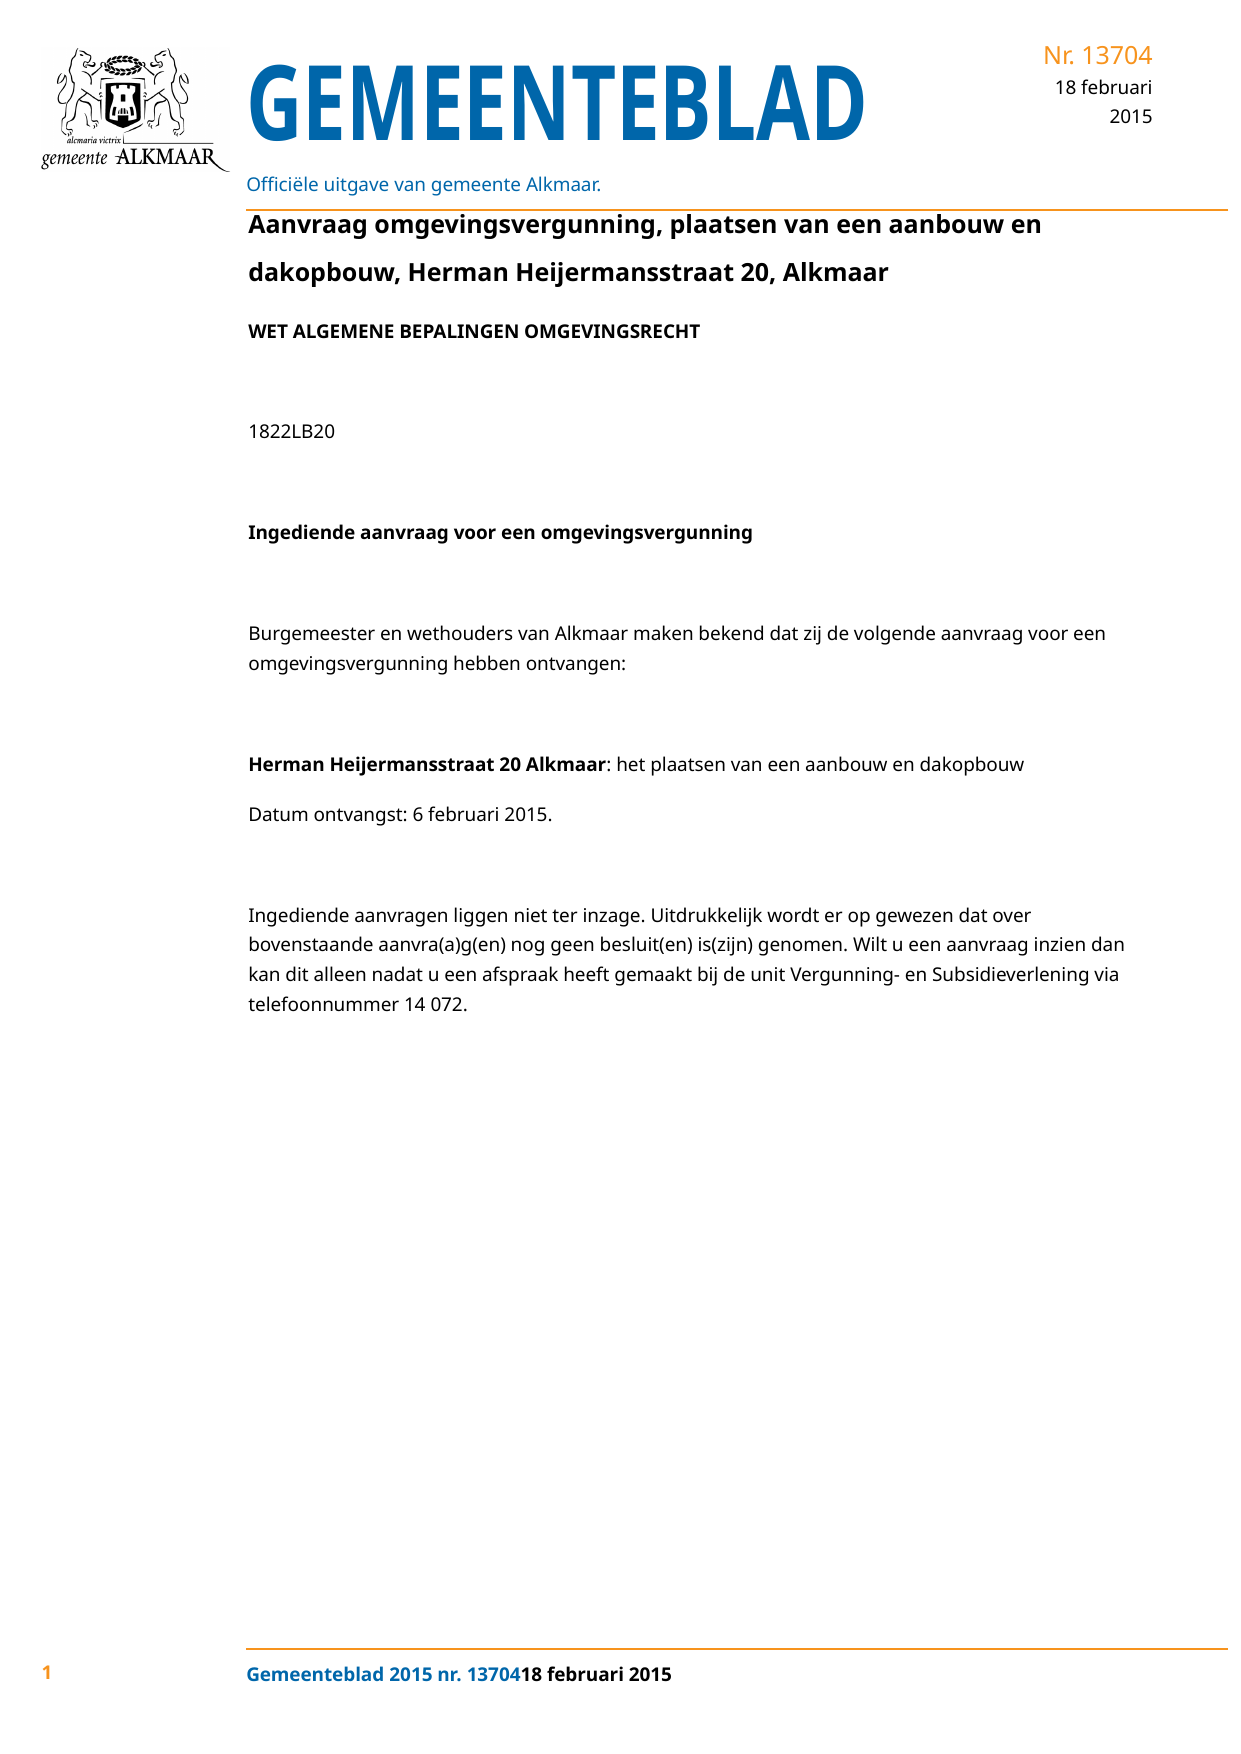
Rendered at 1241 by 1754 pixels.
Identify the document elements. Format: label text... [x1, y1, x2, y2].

picture [41, 47, 231, 172]
text Herman Heijermansstraat 20 Alkmaar: het plaatsen van een aanbouw en dakopbouw [248, 751, 1152, 777]
text Burgemeester en wethouders van Alkmaar maken bekend dat zij de volgende aanvraag voor een omgevingsvergunning hebben ontvangen: [248, 620, 1152, 676]
text Datum ontvangst: 6 februari 2015. [248, 801, 1152, 827]
text WET ALGEMENE BEPALINGEN OMGEVINGSRECHT [248, 318, 1152, 344]
text 1822LB20 [248, 419, 1152, 444]
text Ingediende aanvraag voor een omgevingsvergunning [248, 519, 1152, 545]
text Ingediende aanvragen liggen niet ter inzage. Uitdrukkelijk wordt er op gewezen dat over bovenstaande aanvra(a)g(en) nog geen besluit(en) is(zijn) genomen. Wilt u een aanvraag inzien dan kan dit alleen nadat u een afspraak heeft gemaakt bij de unit Vergunning- en Subsidieverlening via telefoonnummer 14 072. [248, 902, 1152, 1017]
text Aanvraag omgevingsvergunning, plaatsen van een aanbouw en dakopbouw, Herman Heijermansstraat 20, Alkmaar [248, 211, 1152, 288]
